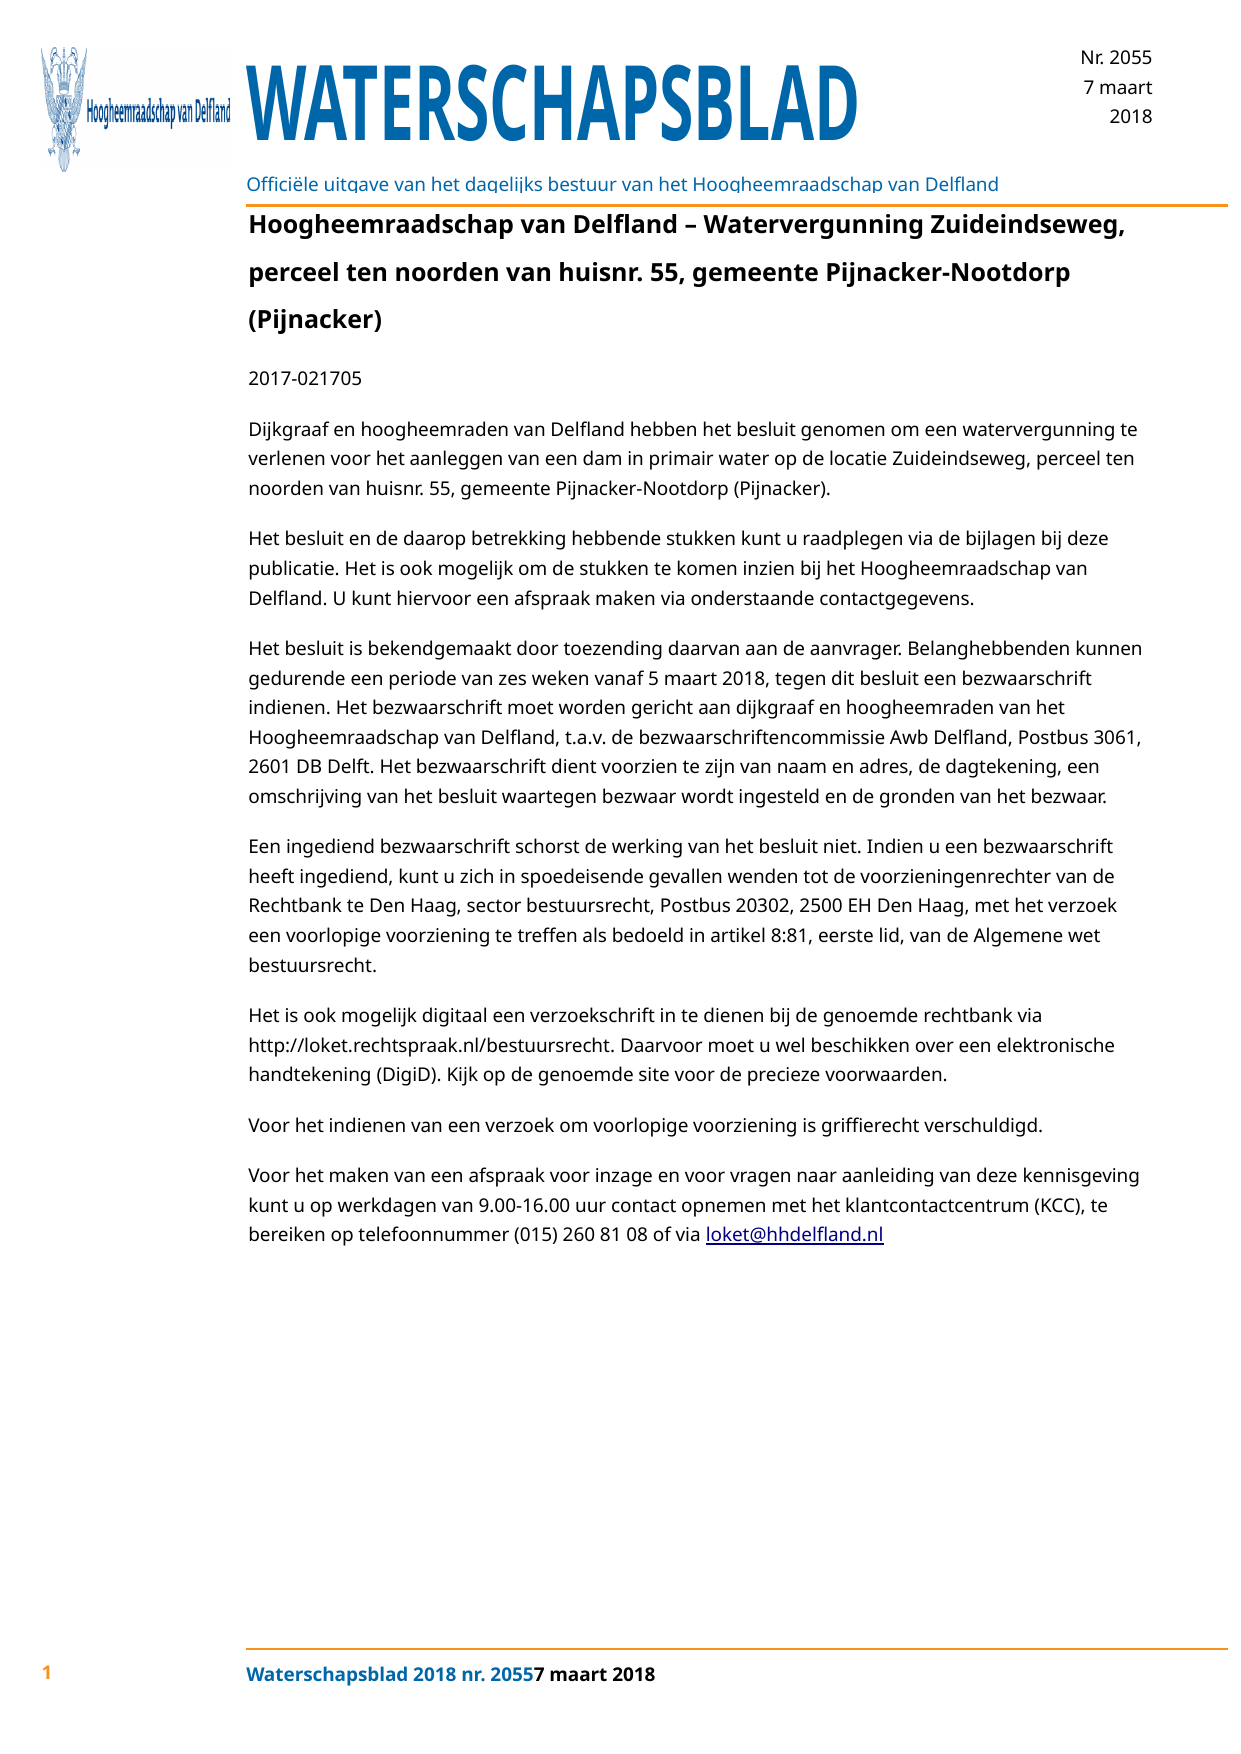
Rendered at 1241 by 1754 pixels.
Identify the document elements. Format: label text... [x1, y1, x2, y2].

text Hoogheemraadschap van Delfland – Watervergunning Zuideindseweg, perceel ten noorden van huisnr. 55, gemeente Pijnacker-Nootdorp (Pijnacker) [248, 207, 1152, 336]
text 2017-021705 [248, 366, 1152, 391]
text Het besluit en de daarop betrekking hebbende stukken kunt u raadplegen via de bijlagen bij deze publicatie. Het is ook mogelijk om de stukken te komen inzien bij het Hoogheemraadschap van Delfland. U kunt hiervoor een afspraak maken via onderstaande contactgegevens. [248, 526, 1152, 610]
text Dijkgraaf en hoogheemraden van Delfland hebben het besluit genomen om een watervergunning te verlenen voor het aanleggen van een dam in primair water op de locatie Zuideindseweg, perceel ten noorden van huisnr. 55, gemeente Pijnacker-Nootdorp (Pijnacker). [248, 416, 1152, 501]
text Het besluit is bekendgemaakt door toezending daarvan aan de aanvrager. Belanghebbenden kunnen gedurende een periode van zes weken vanaf 5 maart 2018, tegen dit besluit een bezwaarschrift indienen. Het bezwaarschrift moet worden gericht aan dijkgraaf en hoogheemraden van het Hoogheemraadschap van Delfland, t.a.v. de bezwaarschriftencommissie Awb Delfland, Postbus 3061, 2601 DB Delft. Het bezwaarschrift dient voorzien te zijn van naam en adres, de dagtekening, een omschrijving van het besluit waartegen bezwaar wordt ingesteld en de gronden van het bezwaar. [248, 635, 1152, 809]
picture [41, 47, 231, 172]
text Voor het maken van een afspraak voor inzage en voor vragen naar aanleiding van deze kennisgeving kunt u op werkdagen van 9.00-16.00 uur contact opnemen met het klantcontactcentrum (KCC), te bereiken op telefoonnummer (015) 260 81 08 of via loket@hhdelfland.nl [248, 1162, 1152, 1247]
text Het is ook mogelijk digitaal een verzoekschrift in te dienen bij de genoemde rechtbank via http://loket.rechtspraak.nl/bestuursrecht. Daarvoor moet u wel beschikken over een elektronische handtekening (DigiD). Kijk op de genoemde site voor de precieze voorwaarden. [248, 1002, 1152, 1087]
text Voor het indienen van een verzoek om voorlopige voorziening is griffierecht verschuldigd. [248, 1112, 1152, 1137]
text Een ingediend bezwaarschrift schorst de werking van het besluit niet. Indien u een bezwaarschrift heeft ingediend, kunt u zich in spoedeisende gevallen wenden tot de voorzieningenrechter van de Rechtbank te Den Haag, sector bestuursrecht, Postbus 20302, 2500 EH Den Haag, met het verzoek een voorlopige voorziening te treffen als bedoeld in artikel 8:81, eerste lid, van de Algemene wet bestuursrecht. [248, 833, 1152, 977]
